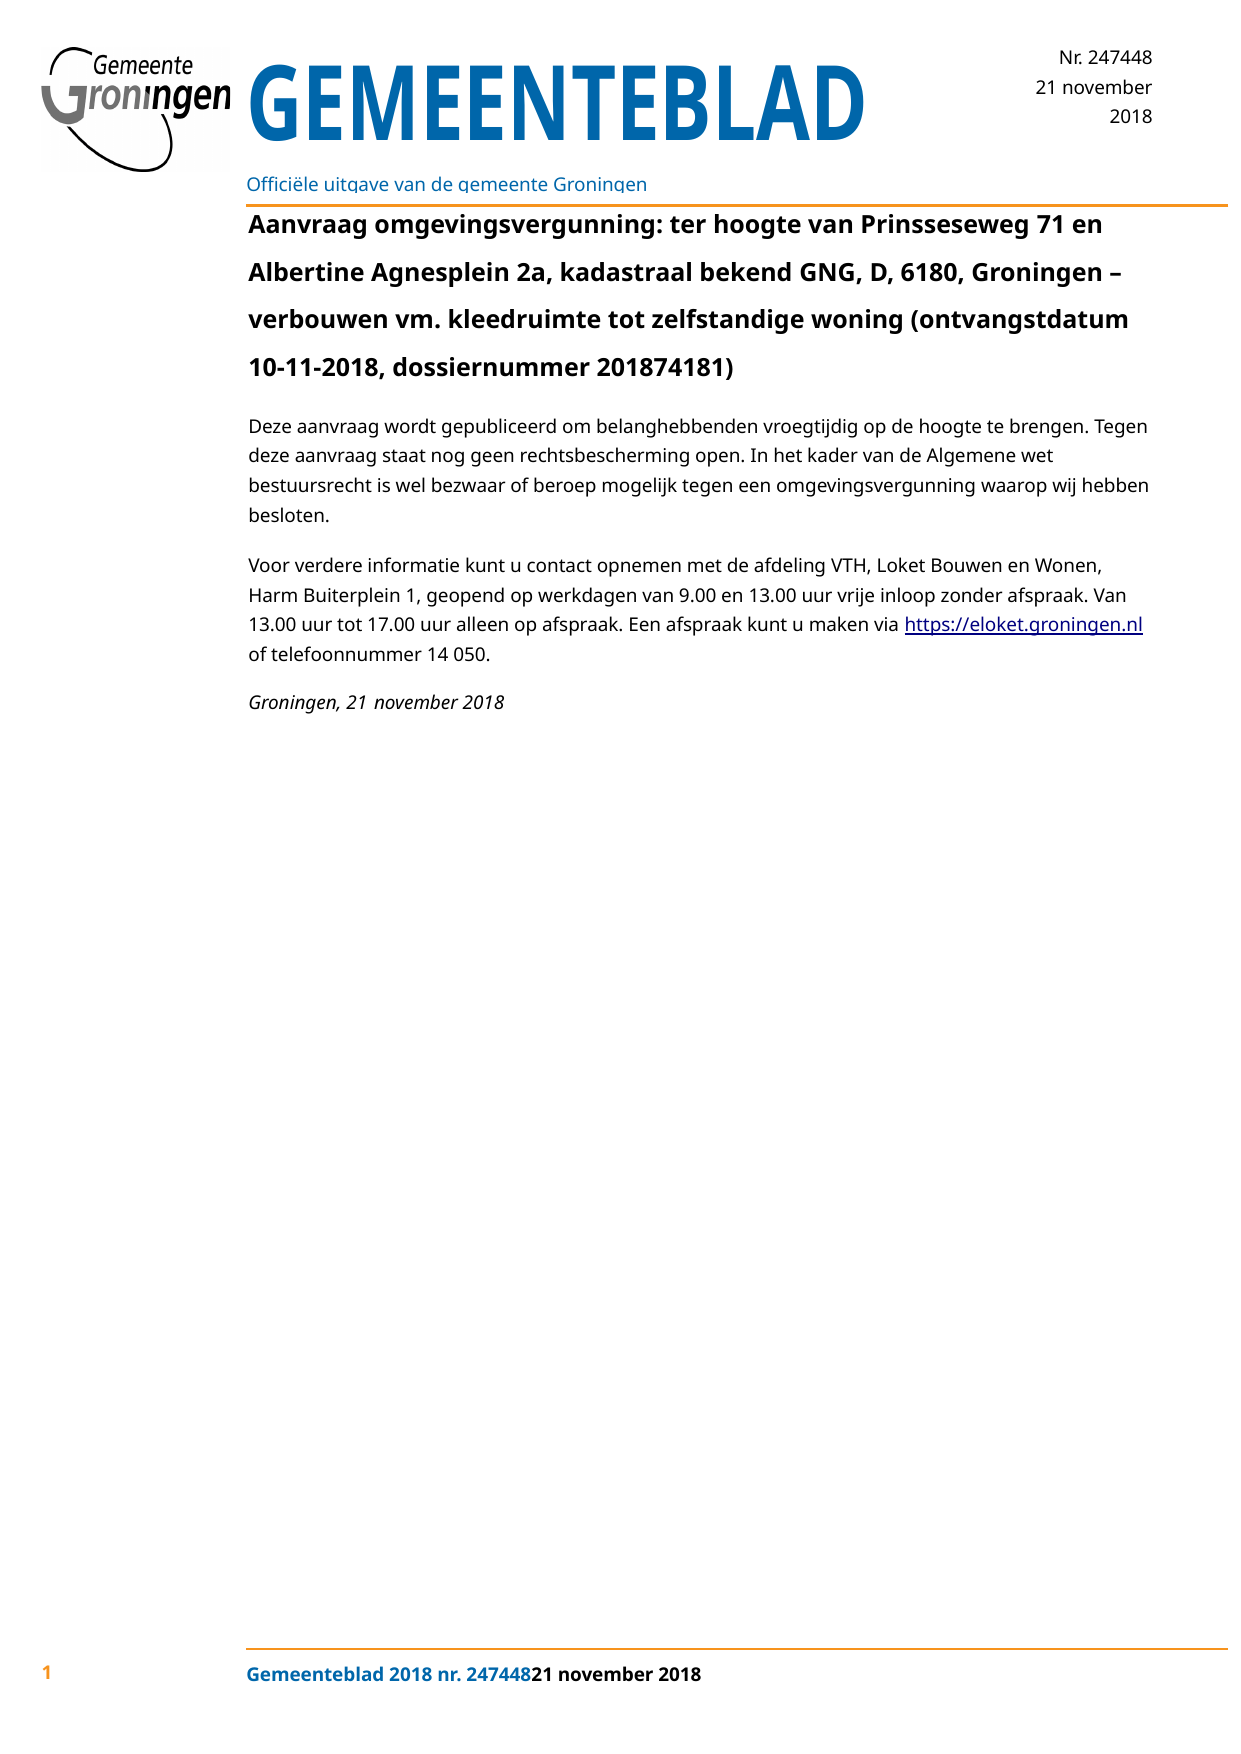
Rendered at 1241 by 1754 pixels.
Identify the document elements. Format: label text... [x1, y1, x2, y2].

text Voor verdere informatie kunt u contact opnemen met de afdeling VTH, Loket Bouwen en Wonen, Harm Buiterplein 1, geopend op werkdagen van 9.00 en 13.00 uur vrije inloop zonder afspraak. Van 13.00 uur tot 17.00 uur alleen op afspraak. Een afspraak kunt u maken via https://eloket.groningen.nl of telefoonnummer 14 050. [248, 552, 1152, 667]
text Deze aanvraag wordt gepubliceerd om belanghebbenden vroegtijdig op de hoogte te brengen. Tegen deze aanvraag staat nog geen rechtsbescherming open. In het kader van de Algemene wet bestuursrecht is wel bezwaar of beroep mogelijk tegen een omgevingsvergunning waarop wij hebben besloten. [248, 413, 1152, 528]
picture [41, 47, 231, 172]
text Aanvraag omgevingsvergunning: ter hoogte van Prinsseseweg 71 en Albertine Agnesplein 2a, kadastraal bekend GNG, D, 6180, Groningen – verbouwen vm. kleedruimte tot zelfstandige woning (ontvangstdatum 10-11-2018, dossiernummer 201874181) [248, 207, 1152, 384]
text Groningen, 21 november 2018 [248, 689, 1152, 714]
